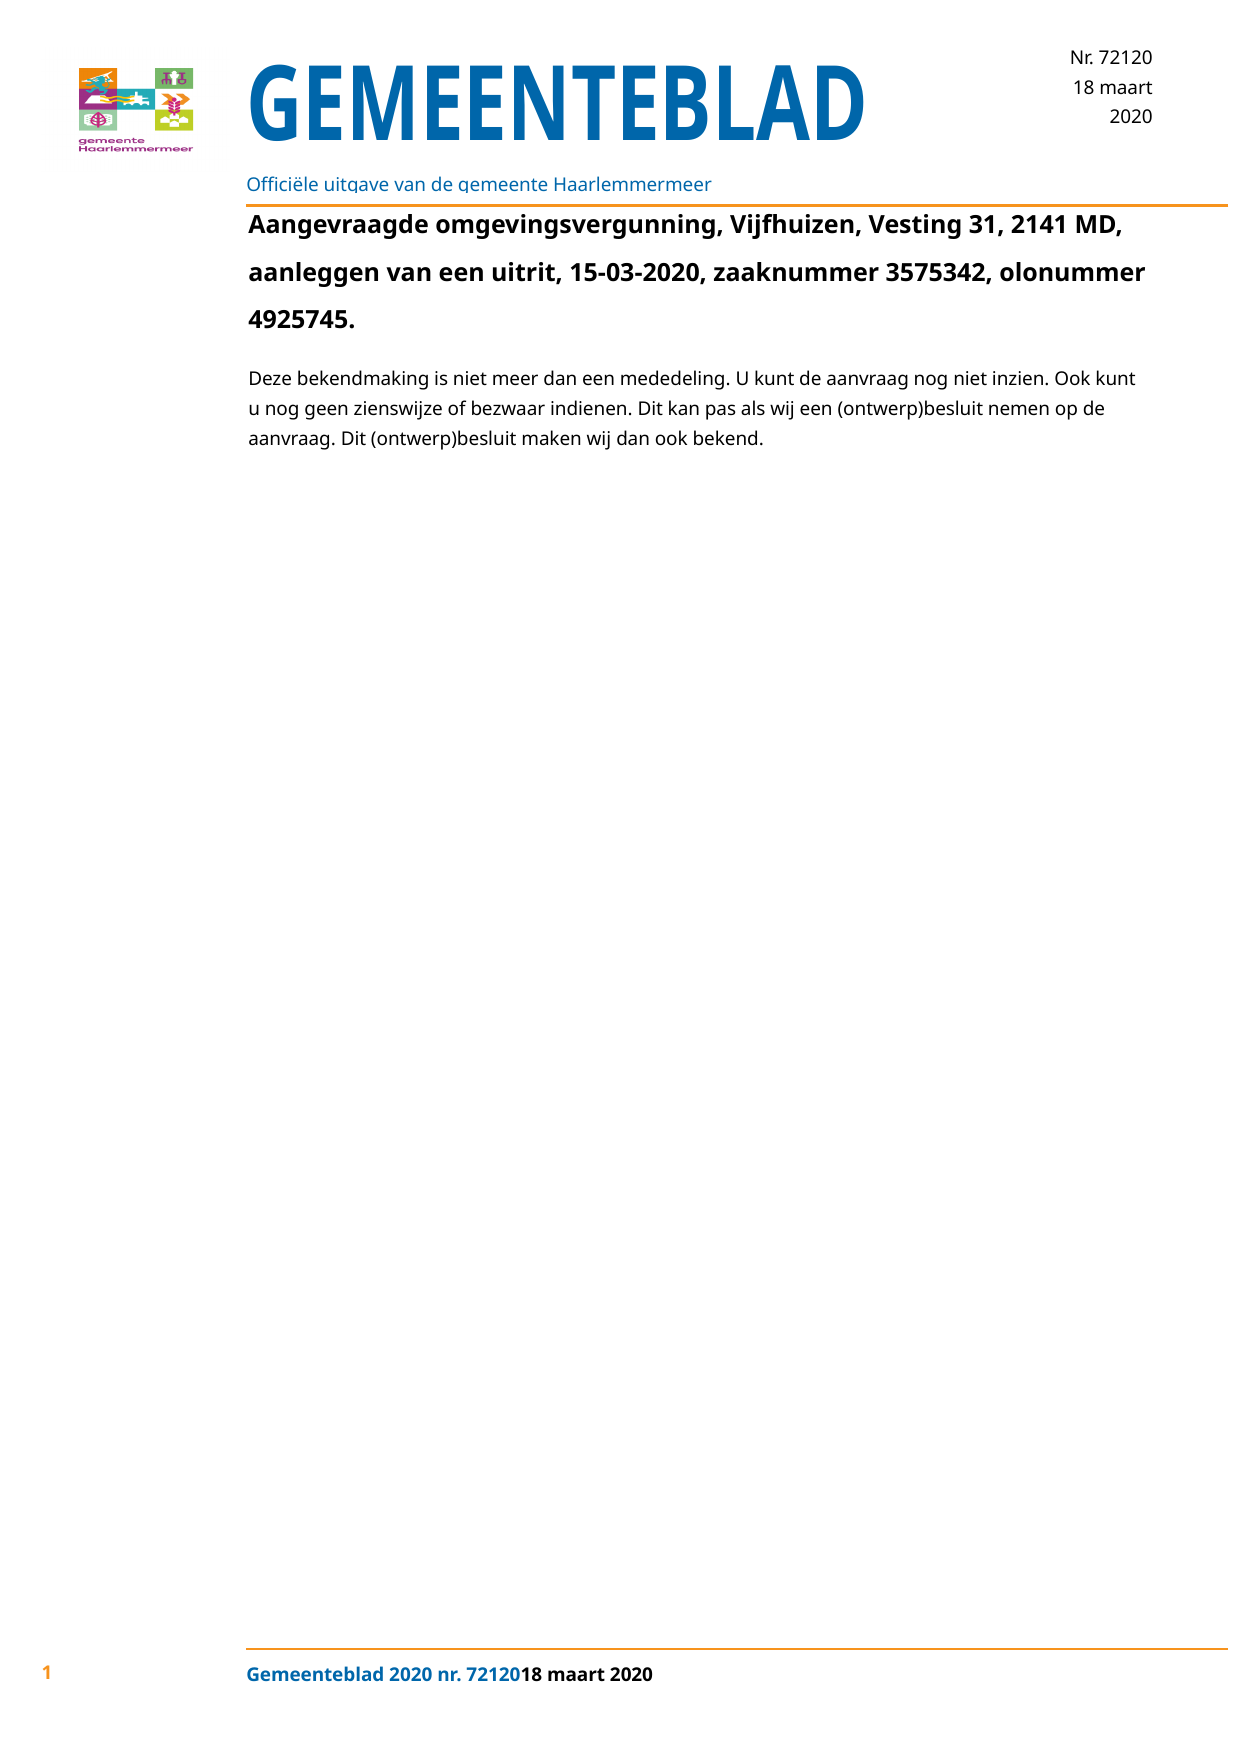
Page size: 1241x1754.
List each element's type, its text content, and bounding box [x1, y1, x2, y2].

text Aangevraagde omgevingsvergunning, Vijfhuizen, Vesting 31, 2141 MD, aanleggen van een uitrit, 15-03-2020, zaaknummer 3575342, olonummer 4925745. [248, 207, 1152, 336]
picture [41, 47, 231, 172]
text Deze bekendmaking is niet meer dan een mededeling. U kunt de aanvraag nog niet inzien. Ook kunt u nog geen zienswijze of bezwaar indienen. Dit kan pas als wij een (ontwerp)besluit nemen op de aanvraag. Dit (ontwerp)besluit maken wij dan ook bekend. [248, 366, 1152, 450]
